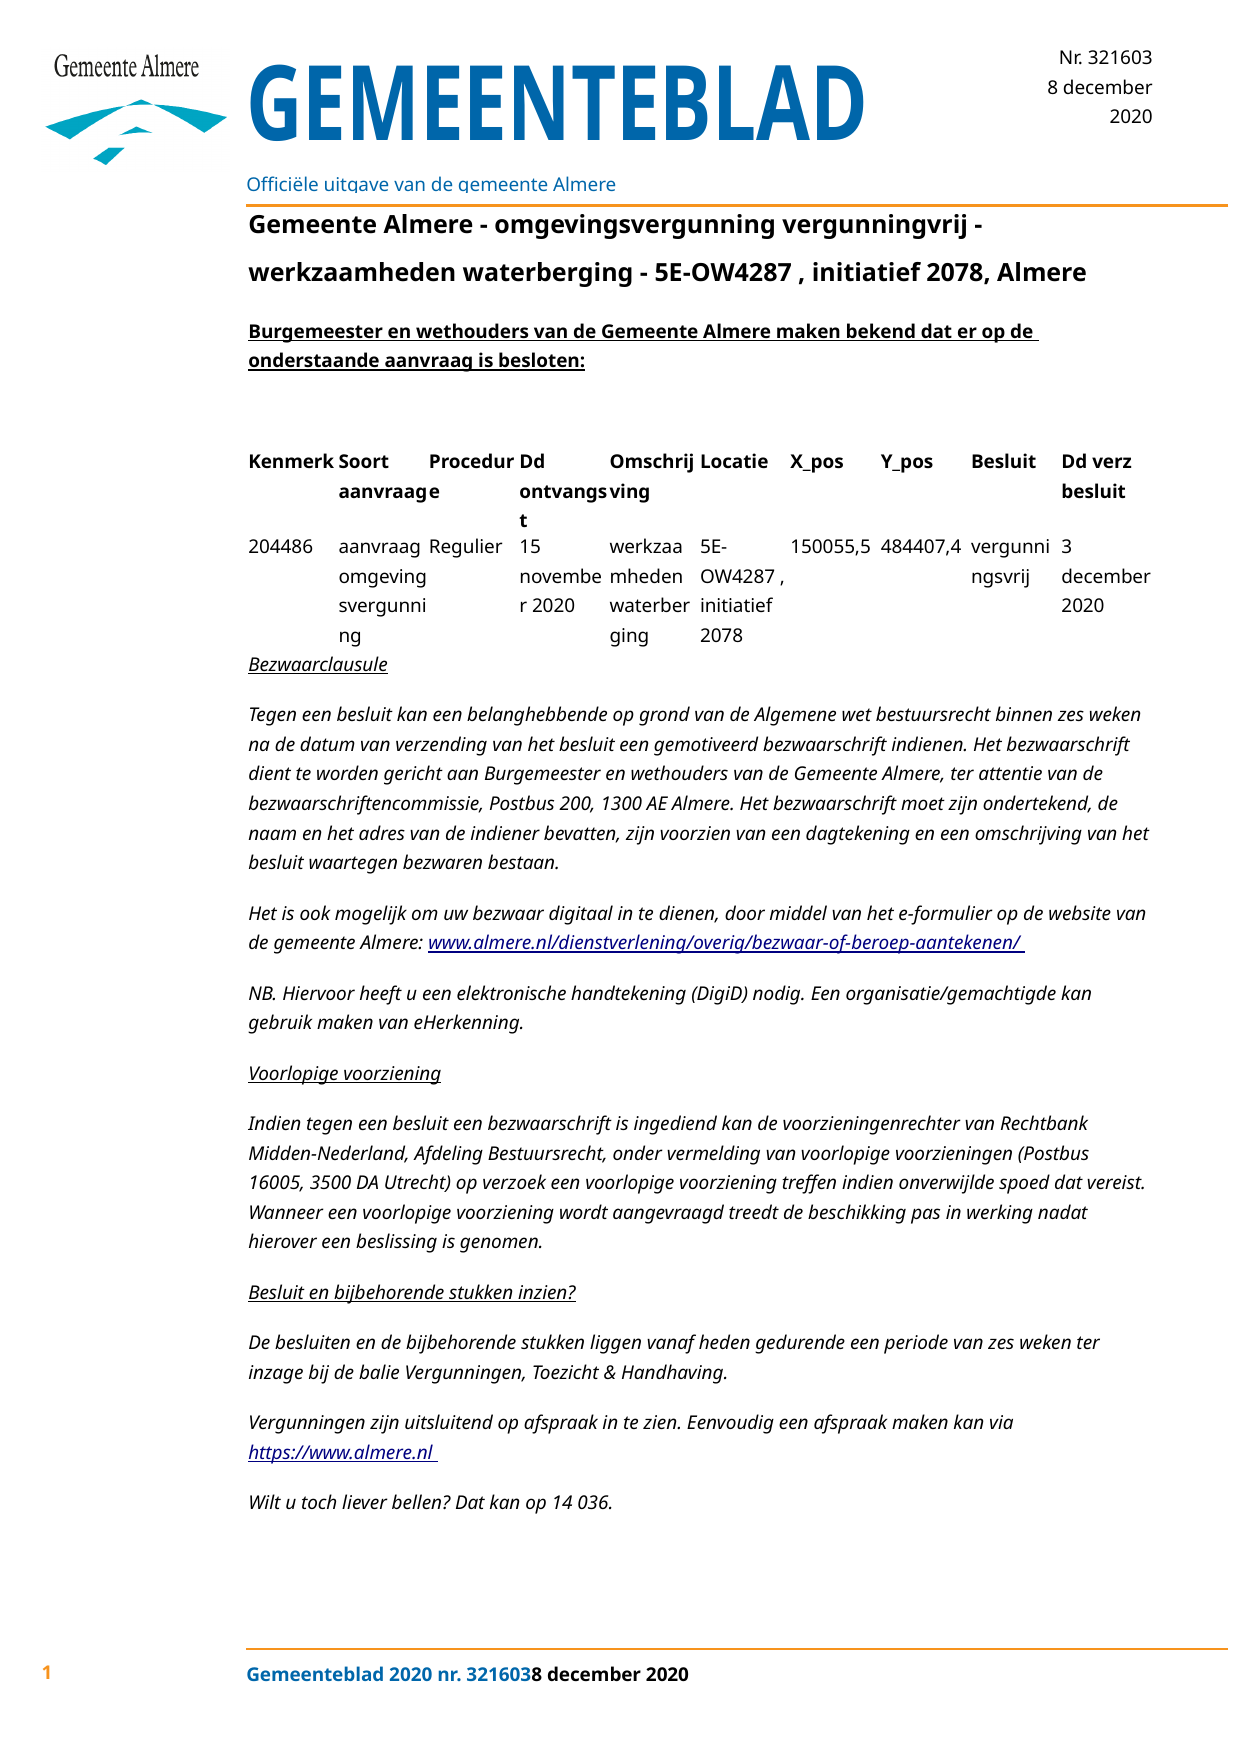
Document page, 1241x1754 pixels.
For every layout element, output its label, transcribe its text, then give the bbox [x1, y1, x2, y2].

text Voorlopige voorziening [248, 1060, 1152, 1086]
table_header Y_pos [881, 449, 971, 533]
table_cell 150055,5 [790, 533, 881, 648]
table_header Dd verz besluit [1061, 449, 1152, 533]
table_cell Regulier [429, 533, 519, 648]
table_cell 3 december 2020 [1061, 533, 1152, 648]
text Het is ook mogelijk om uw bezwaar digitaal in te dienen, door middel van het e-formulier op de website van de gemeente Almere: www.almere.nl/dienstverlening/overig/bezwaar-of-beroep-aantekenen/ [248, 900, 1152, 955]
table_header Besluit [971, 449, 1061, 533]
picture [41, 47, 231, 172]
text Burgemeester en wethouders van de Gemeente Almere maken bekend dat er op de onderstaande aanvraag is besloten: [248, 318, 1152, 373]
text Vergunningen zijn uitsluitend op afspraak in te zien. Eenvoudig een afspraak maken kan via https://www.almere.nl [248, 1409, 1152, 1465]
table_header Kenmerk [248, 449, 338, 533]
text Besluit en bijbehorende stukken inzien? [248, 1279, 1152, 1305]
table_cell vergunningsvrij [971, 533, 1061, 648]
text Wilt u toch liever bellen? Dat kan op 14 036. [248, 1489, 1152, 1515]
text Gemeente Almere - omgevingsvergunning vergunningvrij - werkzaamheden waterberging - 5E-OW4287 , initiatief 2078, Almere [248, 207, 1152, 288]
table_cell werkzaamheden waterberging [609, 533, 700, 648]
table_header Dd ontvangst [519, 449, 609, 533]
table_header Procedure [429, 449, 519, 533]
table_cell 15 november 2020 [519, 533, 609, 648]
table_cell 204486 [248, 533, 338, 648]
table_cell 5E-OW4287 , initiatief 2078 [700, 533, 790, 648]
table_cell aanvraag omgevingsvergunning [338, 533, 429, 648]
table_header Locatie [700, 449, 790, 533]
text Bezwaarclausule [248, 651, 1152, 677]
text Indien tegen een besluit een bezwaarschrift is ingediend kan de voorzieningenrechter van Rechtbank Midden-Nederland, Afdeling Bestuursrecht, onder vermelding van voorlopige voorzieningen (Postbus 16005, 3500 DA Utrecht) op verzoek een voorlopige voorziening treffen indien onverwijlde spoed dat vereist. Wanneer een voorlopige voorziening wordt aangevraagd treedt de beschikking pas in werking nadat hierover een beslissing is genomen. [248, 1110, 1152, 1254]
text NB. Hiervoor heeft u een elektronische handtekening (DigiD) nodig. Een organisatie/gemachtigde kan gebruik maken van eHerkenning. [248, 980, 1152, 1035]
table_header X_pos [790, 449, 881, 533]
table_header Omschrijving [609, 449, 700, 533]
table_header Soort aanvraag [338, 449, 429, 533]
table_cell 484407,4 [881, 533, 971, 648]
text De besluiten en de bijbehorende stukken liggen vanaf heden gedurende een periode van zes weken ter inzage bij de balie Vergunningen, Toezicht & Handhaving. [248, 1329, 1152, 1385]
text Tegen een besluit kan een belanghebbende op grond van de Algemene wet bestuursrecht binnen zes weken na de datum van verzending van het besluit een gemotiveerd bezwaarschrift indienen. Het bezwaarschrift dient te worden gericht aan Burgemeester en wethouders van de Gemeente Almere, ter attentie van de bezwaarschriftencommissie, Postbus 200, 1300 AE Almere. Het bezwaarschrift moet zijn ondertekend, de naam en het adres van de indiener bevatten, zijn voorzien van een dagtekening en een omschrijving van het besluit waartegen bezwaren bestaan. [248, 701, 1152, 875]
